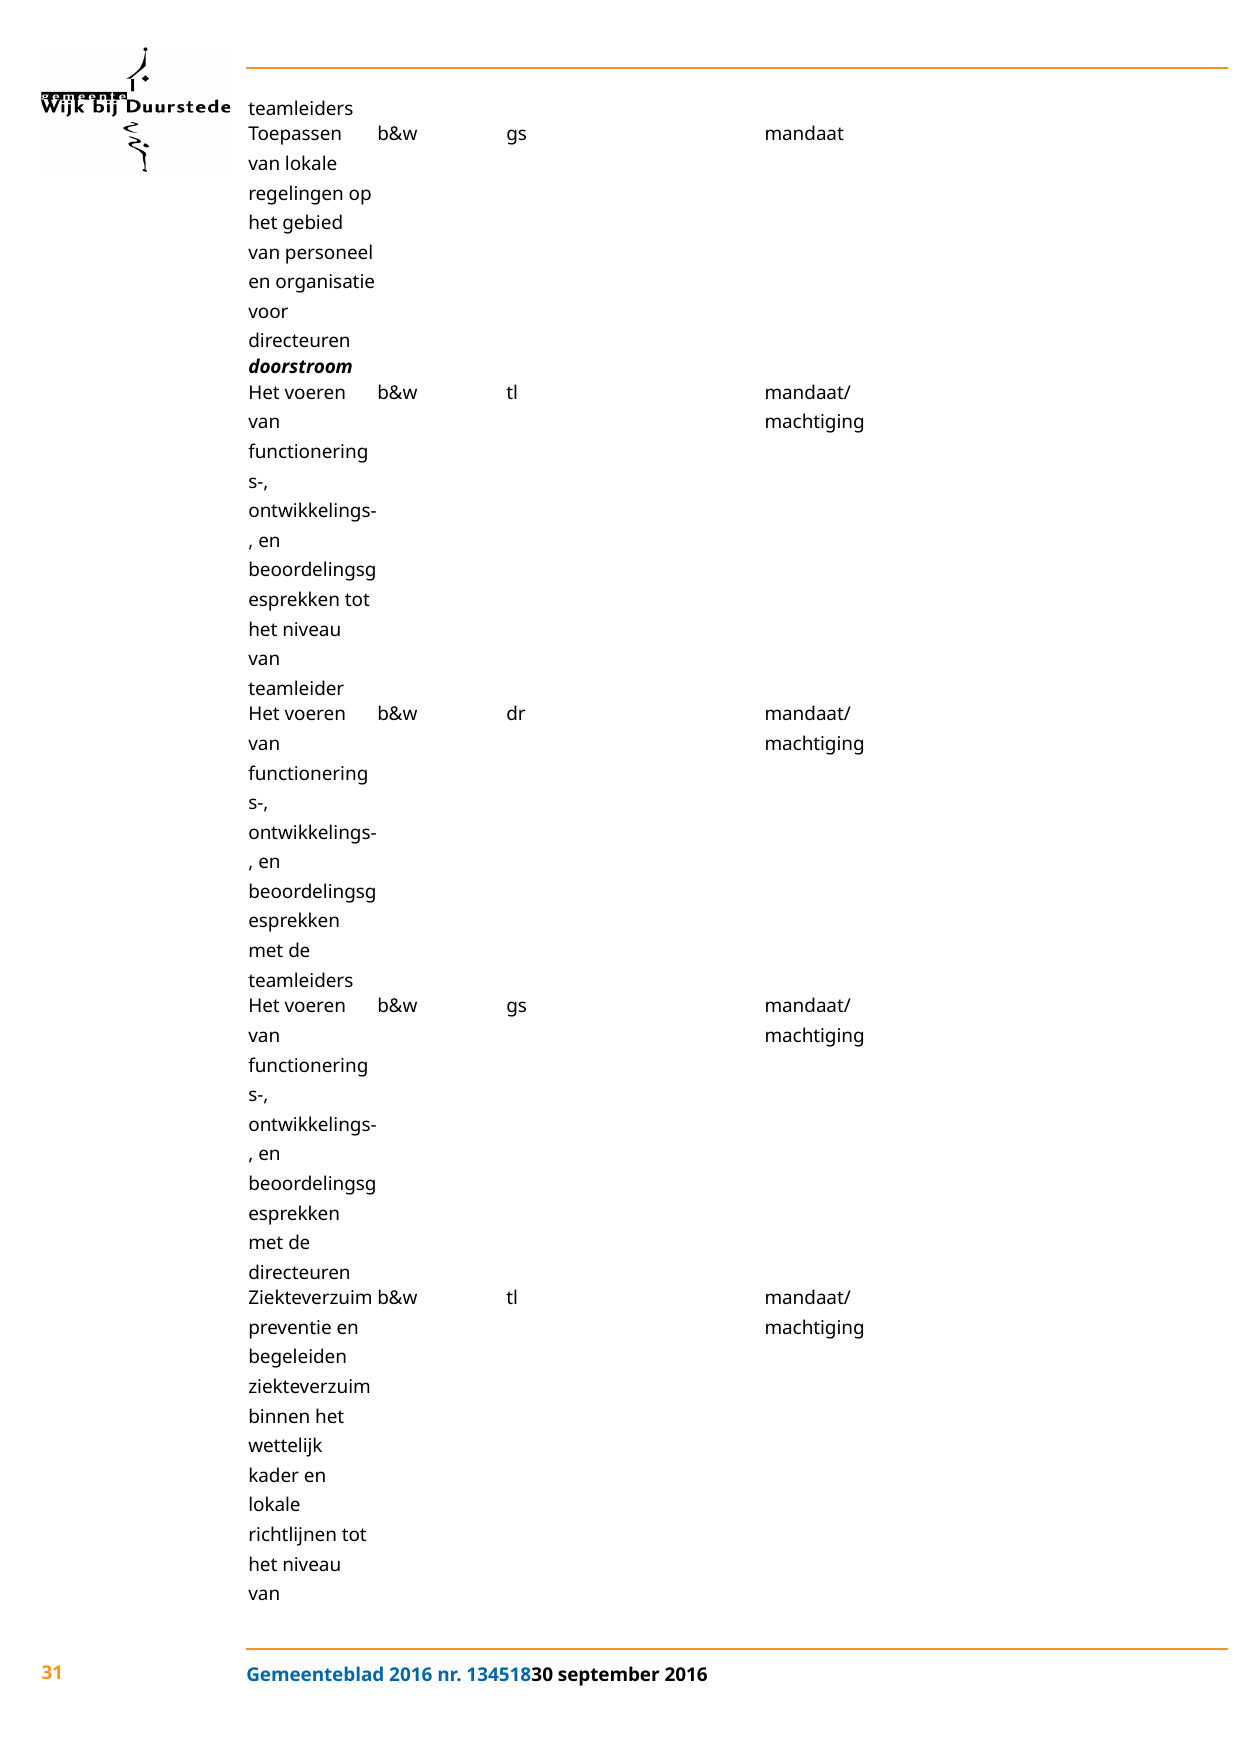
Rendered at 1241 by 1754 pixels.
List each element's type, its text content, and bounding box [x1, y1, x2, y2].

table_cell gs [506, 993, 635, 1284]
table_cell [635, 95, 764, 121]
table_cell [894, 121, 1022, 353]
table_cell Het voeren van functionerings-, ontwikkelings-, en beoordelingsgesprekken met de directeuren [248, 993, 377, 1284]
table_cell Het voeren van functionerings-, ontwikkelings-, en beoordelingsgesprekken tot het niveau van teamleider [248, 379, 377, 701]
table_cell [894, 701, 1022, 993]
table_cell doorstroom [248, 353, 377, 379]
picture [41, 47, 231, 172]
table_cell [894, 379, 1022, 701]
table_cell [506, 353, 635, 379]
table_cell [764, 95, 893, 121]
table_cell gs [506, 121, 635, 353]
table_cell b&w [377, 121, 506, 353]
table_cell [635, 993, 764, 1284]
table_cell tl [506, 379, 635, 701]
table_cell b&w [377, 1285, 506, 1606]
table_cell Het voeren van functionerings-, ontwikkelings-, en beoordelingsgesprekken met de teamleiders [248, 701, 377, 993]
table_cell [506, 95, 635, 121]
table_cell b&w [377, 379, 506, 701]
table_cell [635, 701, 764, 993]
table_cell dr [506, 701, 635, 993]
table_cell mandaat [764, 121, 893, 353]
table_cell b&w [377, 993, 506, 1284]
table_cell [894, 353, 1022, 379]
table_cell mandaat/ machtiging [764, 701, 893, 993]
table_cell Ziekteverzuimpreventie en begeleiden ziekteverzuim binnen het wettelijk kader en lokale richtlijnen tot het niveau van [248, 1285, 377, 1606]
table_cell [377, 95, 506, 121]
table_cell [764, 353, 893, 379]
table_cell [635, 121, 764, 353]
table_cell mandaat/ machtiging [764, 993, 893, 1284]
table_cell [894, 993, 1022, 1284]
table_cell [635, 353, 764, 379]
table_cell [377, 353, 506, 379]
table_cell teamleiders [248, 95, 377, 121]
table_cell Toepassen van lokale regelingen op het gebied van personeel en organisatie voor directeuren [248, 121, 377, 353]
table_cell tl [506, 1285, 635, 1606]
table_cell [635, 1285, 764, 1606]
table_cell mandaat/ machtiging [764, 1285, 893, 1606]
table_cell b&w [377, 701, 506, 993]
table_cell [635, 379, 764, 701]
table_cell mandaat/ machtiging [764, 379, 893, 701]
table_cell [894, 1285, 1022, 1606]
table_cell [894, 95, 1022, 121]
